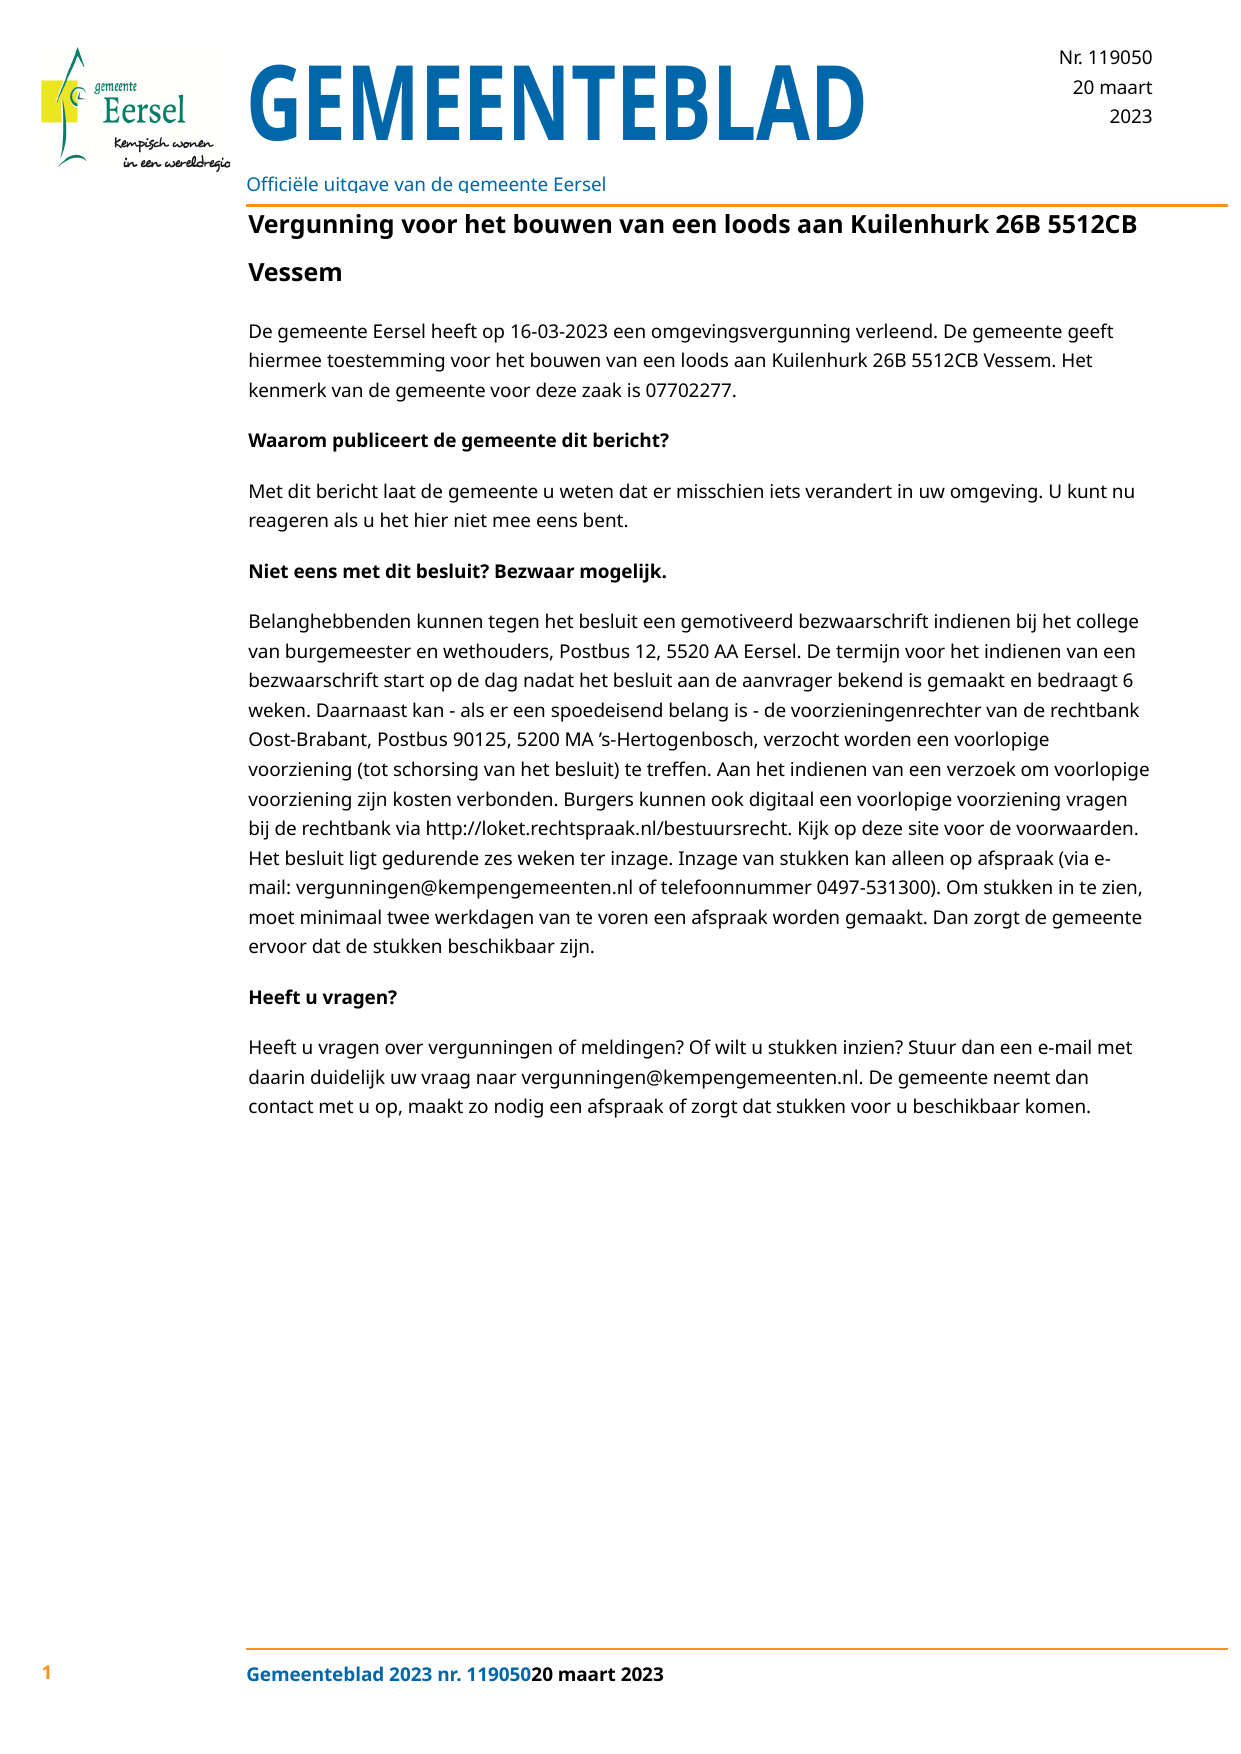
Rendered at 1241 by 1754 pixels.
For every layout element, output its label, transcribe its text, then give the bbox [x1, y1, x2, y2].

text Niet eens met dit besluit? Bezwaar mogelijk. [248, 558, 1152, 584]
text De gemeente Eersel heeft op 16-03-2023 een omgevingsvergunning verleend. De gemeente geeft hiermee toestemming voor het bouwen van een loods aan Kuilenhurk 26B 5512CB Vessem. Het kenmerk van de gemeente voor deze zaak is 07702277. [248, 318, 1152, 403]
text Belanghebbenden kunnen tegen het besluit een gemotiveerd bezwaarschrift indienen bij het college van burgemeester en wethouders, Postbus 12, 5520 AA Eersel. De termijn voor het indienen van een bezwaarschrift start op de dag nadat het besluit aan de aanvrager bekend is gemaakt en bedraagt 6 weken. Daarnaast kan - als er een spoedeisend belang is - de voorzieningenrechter van de rechtbank Oost-Brabant, Postbus 90125, 5200 MA ’s-Hertogenbosch, verzocht worden een voorlopige voorziening (tot schorsing van het besluit) te treffen. Aan het indienen van een verzoek om voorlopige voorziening zijn kosten verbonden. Burgers kunnen ook digitaal een voorlopige voorziening vragen bij de rechtbank via http://loket.rechtspraak.nl/bestuursrecht. Kijk op deze site voor de voorwaarden. Het besluit ligt gedurende zes weken ter inzage. Inzage van stukken kan alleen op afspraak (via e-mail: vergunningen@kempengemeenten.nl of telefoonnummer 0497-531300). Om stukken in te zien, moet minimaal twee werkdagen van te voren een afspraak worden gemaakt. Dan zorgt de gemeente ervoor dat de stukken beschikbaar zijn. [248, 608, 1152, 959]
picture [41, 47, 231, 172]
text Met dit bericht laat de gemeente u weten dat er misschien iets verandert in uw omgeving. U kunt nu reageren als u het hier niet mee eens bent. [248, 478, 1152, 533]
text Vergunning voor het bouwen van een loods aan Kuilenhurk 26B 5512CB Vessem [248, 207, 1152, 288]
text Heeft u vragen over vergunningen of meldingen? Of wilt u stukken inzien? Stuur dan een e-mail met daarin duidelijk uw vraag naar vergunningen@kempengemeenten.nl. De gemeente neemt dan contact met u op, maakt zo nodig een afspraak of zorgt dat stukken voor u beschikbaar komen. [248, 1034, 1152, 1119]
text Heeft u vragen? [248, 984, 1152, 1010]
text Waarom publiceert de gemeente dit bericht? [248, 427, 1152, 453]
